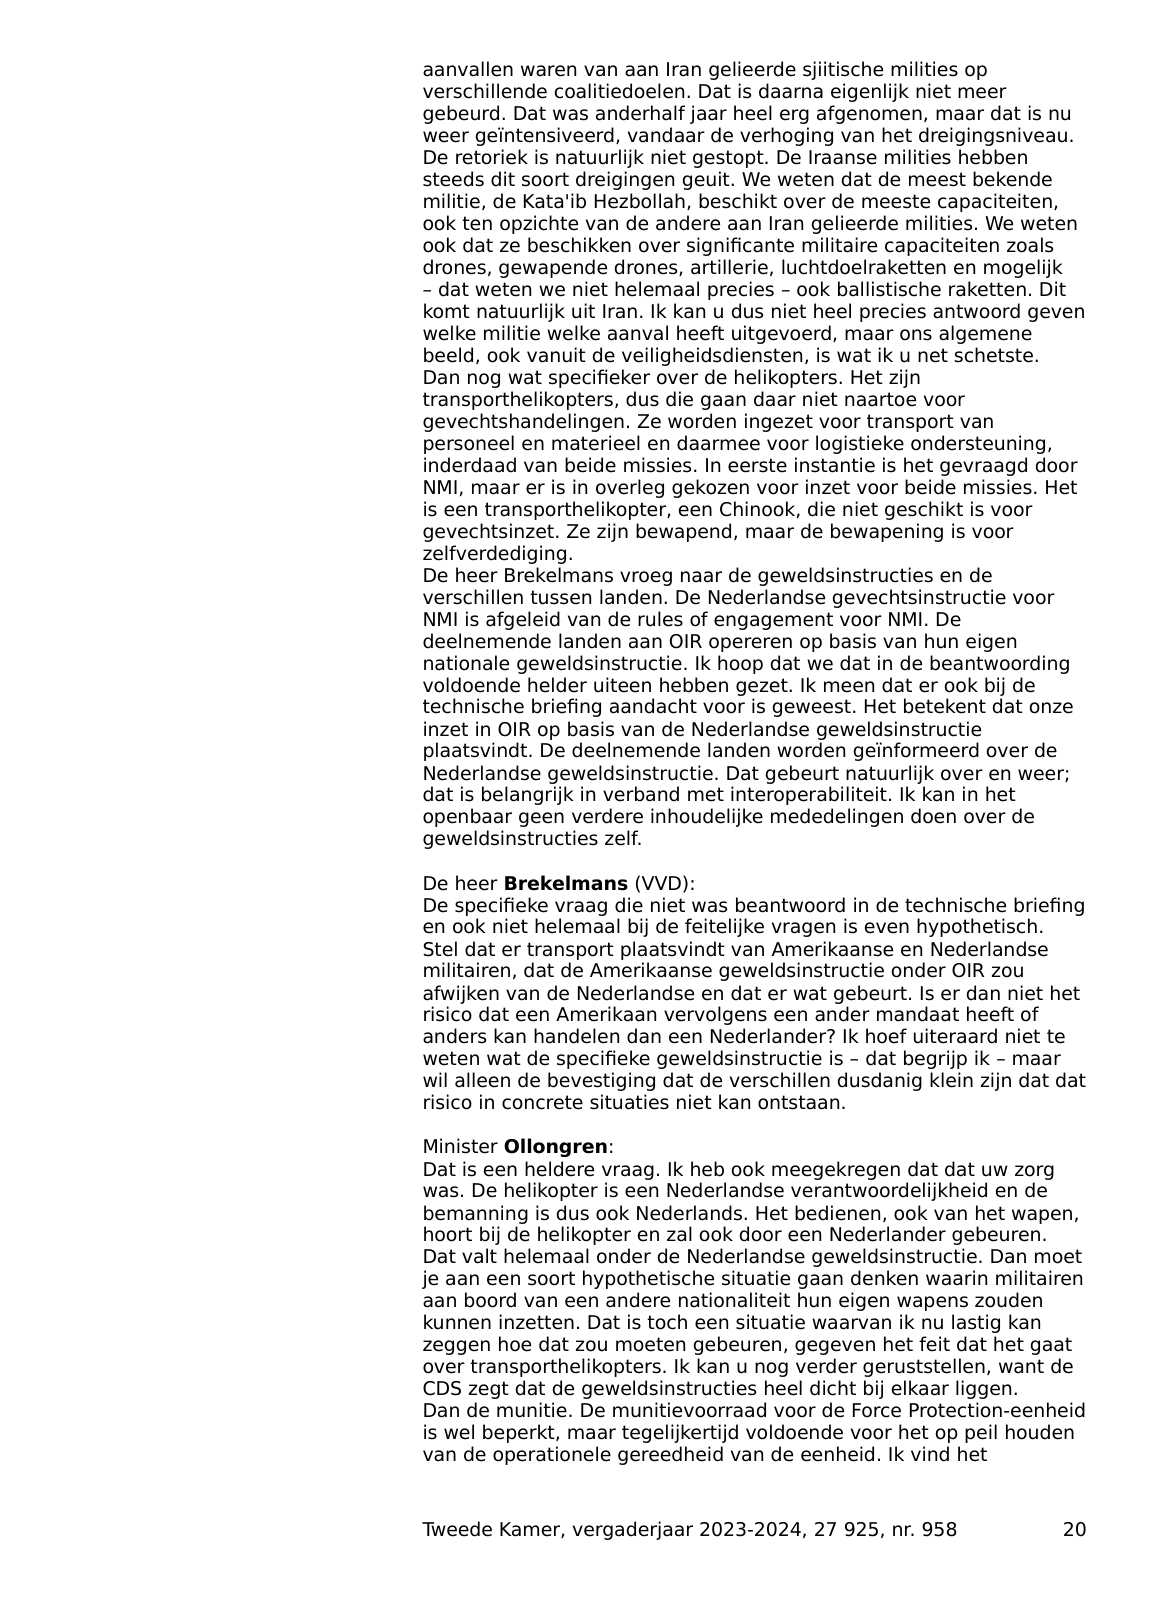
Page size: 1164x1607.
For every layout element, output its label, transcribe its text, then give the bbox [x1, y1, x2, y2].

text Dan nog wat specifieker over de helikopters. Het zijn transporthelikopters, dus die gaan daar niet naartoe voor gevechtshandelingen. Ze worden ingezet voor transport van personeel en materieel en daarmee voor logistieke ondersteuning, inderdaad van beide missies. In eerste instantie is het gevraagd door NMI, maar er is in overleg gekozen voor inzet voor beide missies. Het is een transporthelikopter, een Chinook, die niet geschikt is voor gevechtsinzet. Ze zijn bewapend, maar de bewapening is voor zelfverdediging. [422, 367, 1087, 564]
text Dat is een heldere vraag. Ik heb ook meegekregen dat dat uw zorg was. De helikopter is een Nederlandse verantwoordelijkheid en de bemanning is dus ook Nederlands. Het bedienen, ook van het wapen, hoort bij de helikopter en zal ook door een Nederlander gebeuren. Dat valt helemaal onder de Nederlandse geweldsinstructie. Dan moet je aan een soort hypothetische situatie gaan denken waarin militairen aan boord van een andere nationaliteit hun eigen wapens zouden kunnen inzetten. Dat is toch een situatie waarvan ik nu lastig kan zeggen hoe dat zou moeten gebeuren, gegeven het feit dat het gaat over transporthelikopters. Ik kan u nog verder geruststellen, want de CDS zegt dat de geweldsinstructies heel dicht bij elkaar liggen. [422, 1158, 1087, 1400]
text aanvallen waren van aan Iran gelieerde sjiitische milities op verschillende coalitiedoelen. Dat is daarna eigenlijk niet meer gebeurd. Dat was anderhalf jaar heel erg afgenomen, maar dat is nu weer geïntensiveerd, vandaar de verhoging van het dreigingsniveau. De retoriek is natuurlijk niet gestopt. De Iraanse milities hebben steeds dit soort dreigingen geuit. We weten dat de meest bekende militie, de Kata'ib Hezbollah, beschikt over de meeste capaciteiten, ook ten opzichte van de andere aan Iran gelieerde milities. We weten ook dat ze beschikken over significante militaire capaciteiten zoals drones, gewapende drones, artillerie, luchtdoelraketten en mogelijk – dat weten we niet helemaal precies – ook ballistische raketten. Dit komt natuurlijk uit Iran. Ik kan u dus niet heel precies antwoord geven welke militie welke aanval heeft uitgevoerd, maar ons algemene beeld, ook vanuit de veiligheidsdiensten, is wat ik u net schetste. [422, 59, 1087, 367]
text Minister Ollongren: [422, 1136, 1087, 1158]
text De heer Brekelmans vroeg naar de geweldsinstructies en de verschillen tussen landen. De Nederlandse gevechtsinstructie voor NMI is afgeleid van de rules of engagement voor NMI. De deelnemende landen aan OIR opereren op basis van hun eigen nationale geweldsinstructie. Ik hoop dat we dat in de beantwoording voldoende helder uiteen hebben gezet. Ik meen dat er ook bij de technische briefing aandacht voor is geweest. Het betekent dat onze inzet in OIR op basis van de Nederlandse geweldsinstructie plaatsvindt. De deelnemende landen worden geïnformeerd over de Nederlandse geweldsinstructie. Dat gebeurt natuurlijk over en weer; dat is belangrijk in verband met interoperabiliteit. Ik kan in het openbaar geen verdere inhoudelijke mededelingen doen over de geweldsinstructies zelf. [422, 564, 1087, 850]
text Dan de munitie. De munitievoorraad voor de Force Protection-eenheid is wel beperkt, maar tegelijkertijd voldoende voor het op peil houden van de operationele gereedheid van de eenheid. Ik vind het [422, 1400, 1087, 1466]
text De specifieke vraag die niet was beantwoord in de technische briefing en ook niet helemaal bij de feitelijke vragen is even hypothetisch. Stel dat er transport plaatsvindt van Amerikaanse en Nederlandse militairen, dat de Amerikaanse geweldsinstructie onder OIR zou afwijken van de Nederlandse en dat er wat gebeurt. Is er dan niet het risico dat een Amerikaan vervolgens een ander mandaat heeft of anders kan handelen dan een Nederlander? Ik hoef uiteraard niet te weten wat de specifieke geweldsinstructie is – dat begrijp ik – maar wil alleen de bevestiging dat de verschillen dusdanig klein zijn dat dat risico in concrete situaties niet kan ontstaan. [422, 894, 1087, 1114]
text De heer Brekelmans (VVD): [422, 872, 1087, 894]
